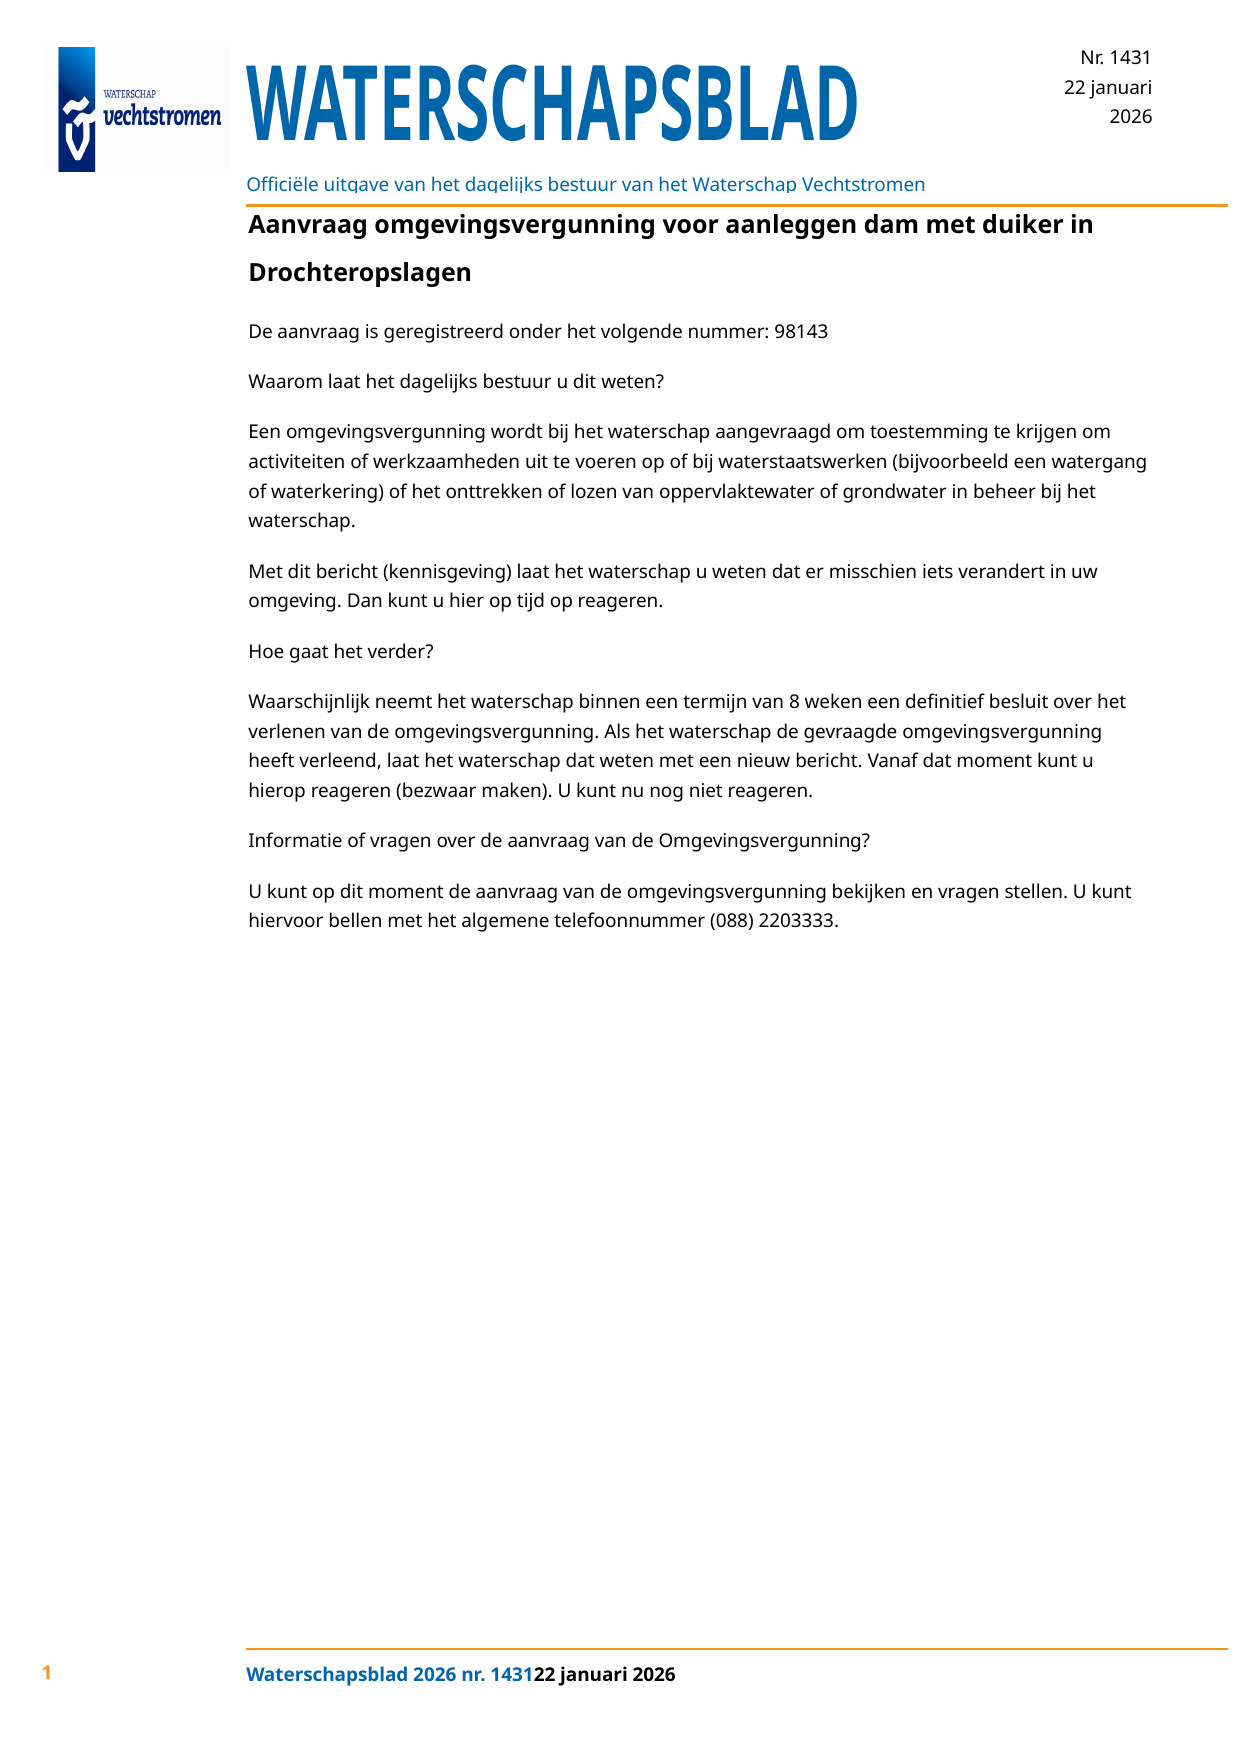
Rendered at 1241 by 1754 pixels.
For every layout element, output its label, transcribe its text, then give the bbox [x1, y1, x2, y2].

text U kunt op dit moment de aanvraag van de omgevingsvergunning bekijken en vragen stellen. U kunt hiervoor bellen met het algemene telefoonnummer (088) 2203333. [248, 878, 1152, 933]
picture [41, 47, 231, 172]
text Aanvraag omgevingsvergunning voor aanleggen dam met duiker in Drochteropslagen [248, 207, 1152, 288]
text Met dit bericht (kennisgeving) laat het waterschap u weten dat er misschien iets verandert in uw omgeving. Dan kunt u hier op tijd op reageren. [248, 558, 1152, 613]
text Een omgevingsvergunning wordt bij het waterschap aangevraagd om toestemming te krijgen om activiteiten of werkzaamheden uit te voeren op of bij waterstaatswerken (bijvoorbeeld een watergang of waterkering) of het onttrekken of lozen van oppervlaktewater of grondwater in beheer bij het waterschap. [248, 419, 1152, 533]
text De aanvraag is geregistreerd onder het volgende nummer: 98143 [248, 318, 1152, 344]
text Waarom laat het dagelijks bestuur u dit weten? [248, 368, 1152, 394]
text Hoe gaat het verder? [248, 638, 1152, 664]
text Informatie of vragen over de aanvraag van de Omgevingsvergunning? [248, 827, 1152, 853]
text Waarschijnlijk neemt het waterschap binnen een termijn van 8 weken een definitief besluit over het verlenen van de omgevingsvergunning. Als het waterschap de gevraagde omgevingsvergunning heeft verleend, laat het waterschap dat weten met een nieuw bericht. Vanaf dat moment kunt u hierop reageren (bezwaar maken). U kunt nu nog niet reageren. [248, 688, 1152, 803]
